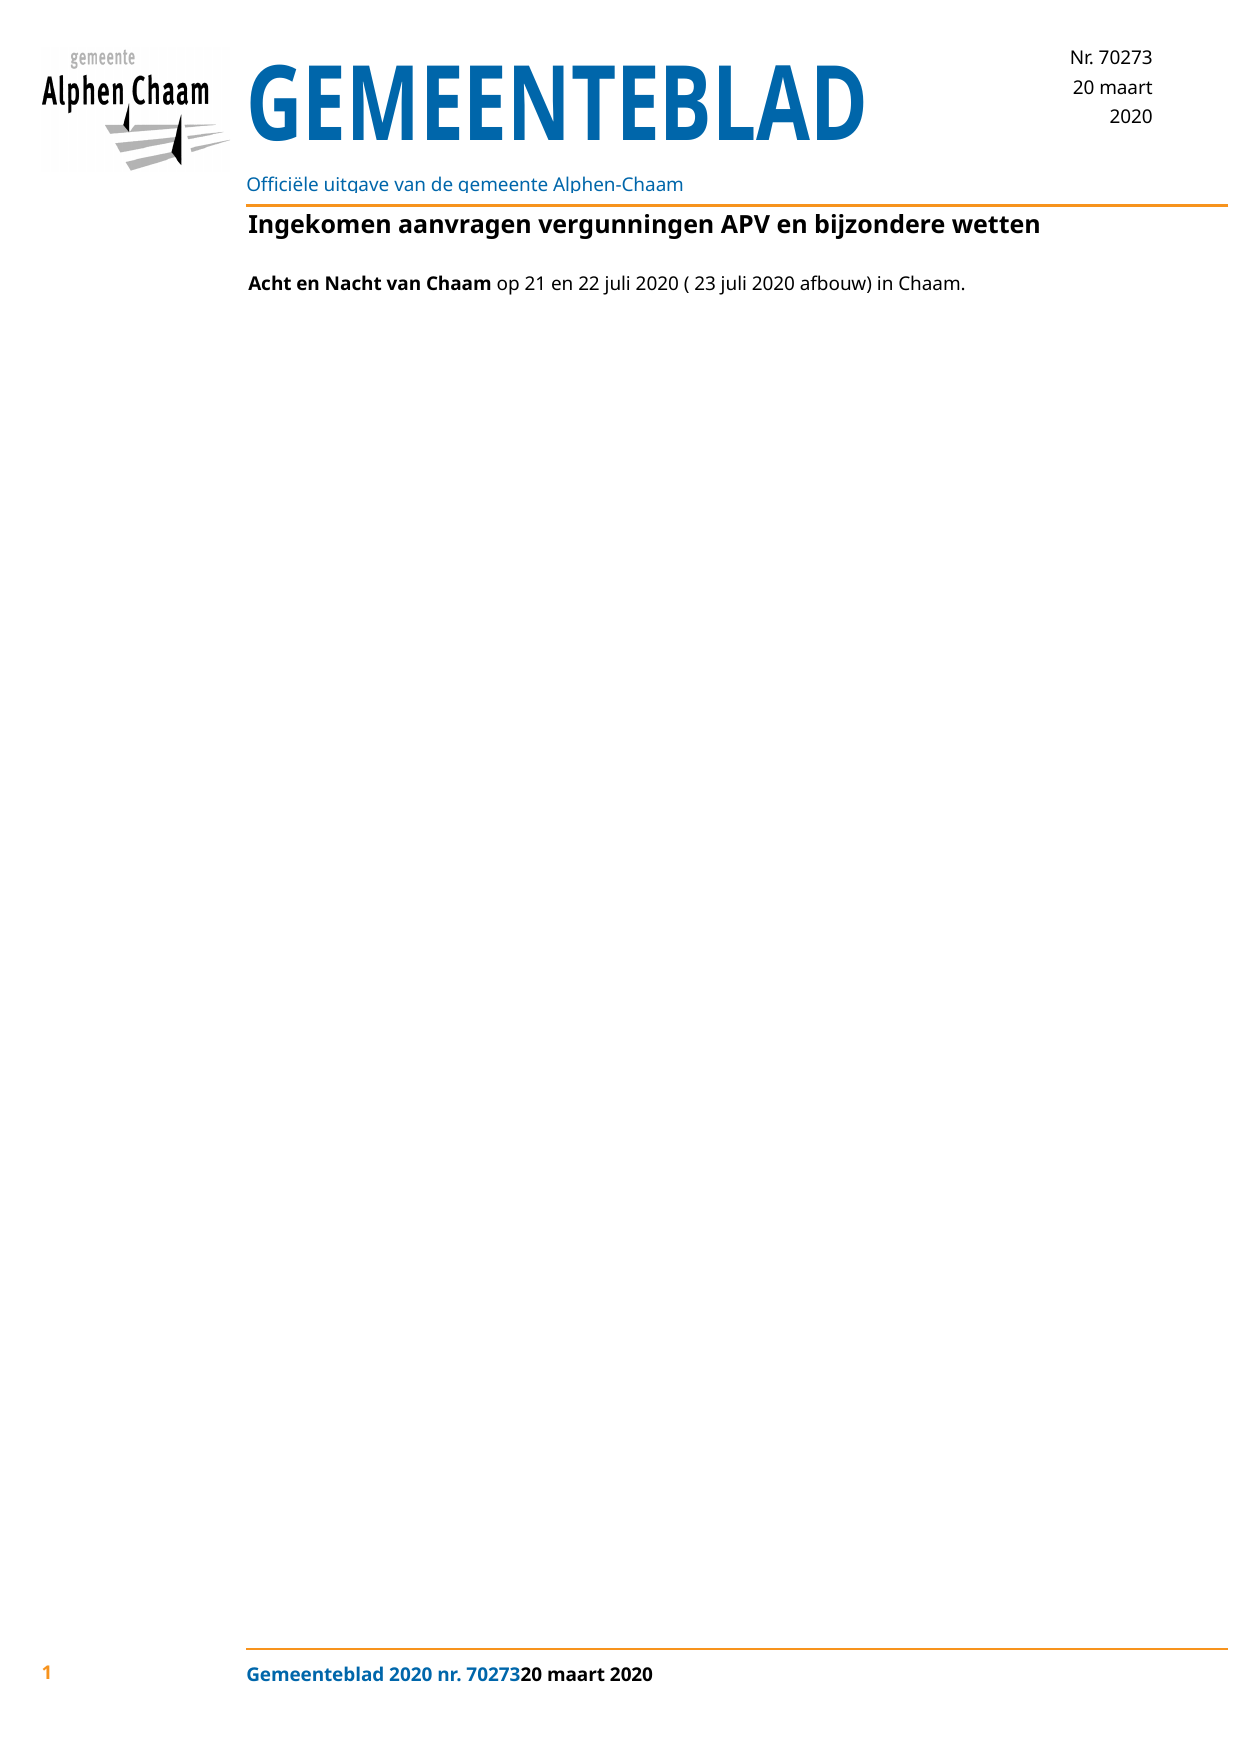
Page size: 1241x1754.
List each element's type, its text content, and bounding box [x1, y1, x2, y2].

text Acht en Nacht van Chaam op 21 en 22 juli 2020 ( 23 juli 2020 afbouw) in Chaam. [248, 270, 1152, 296]
picture [41, 47, 231, 172]
text Ingekomen aanvragen vergunningen APV en bijzondere wetten [248, 207, 1152, 241]
